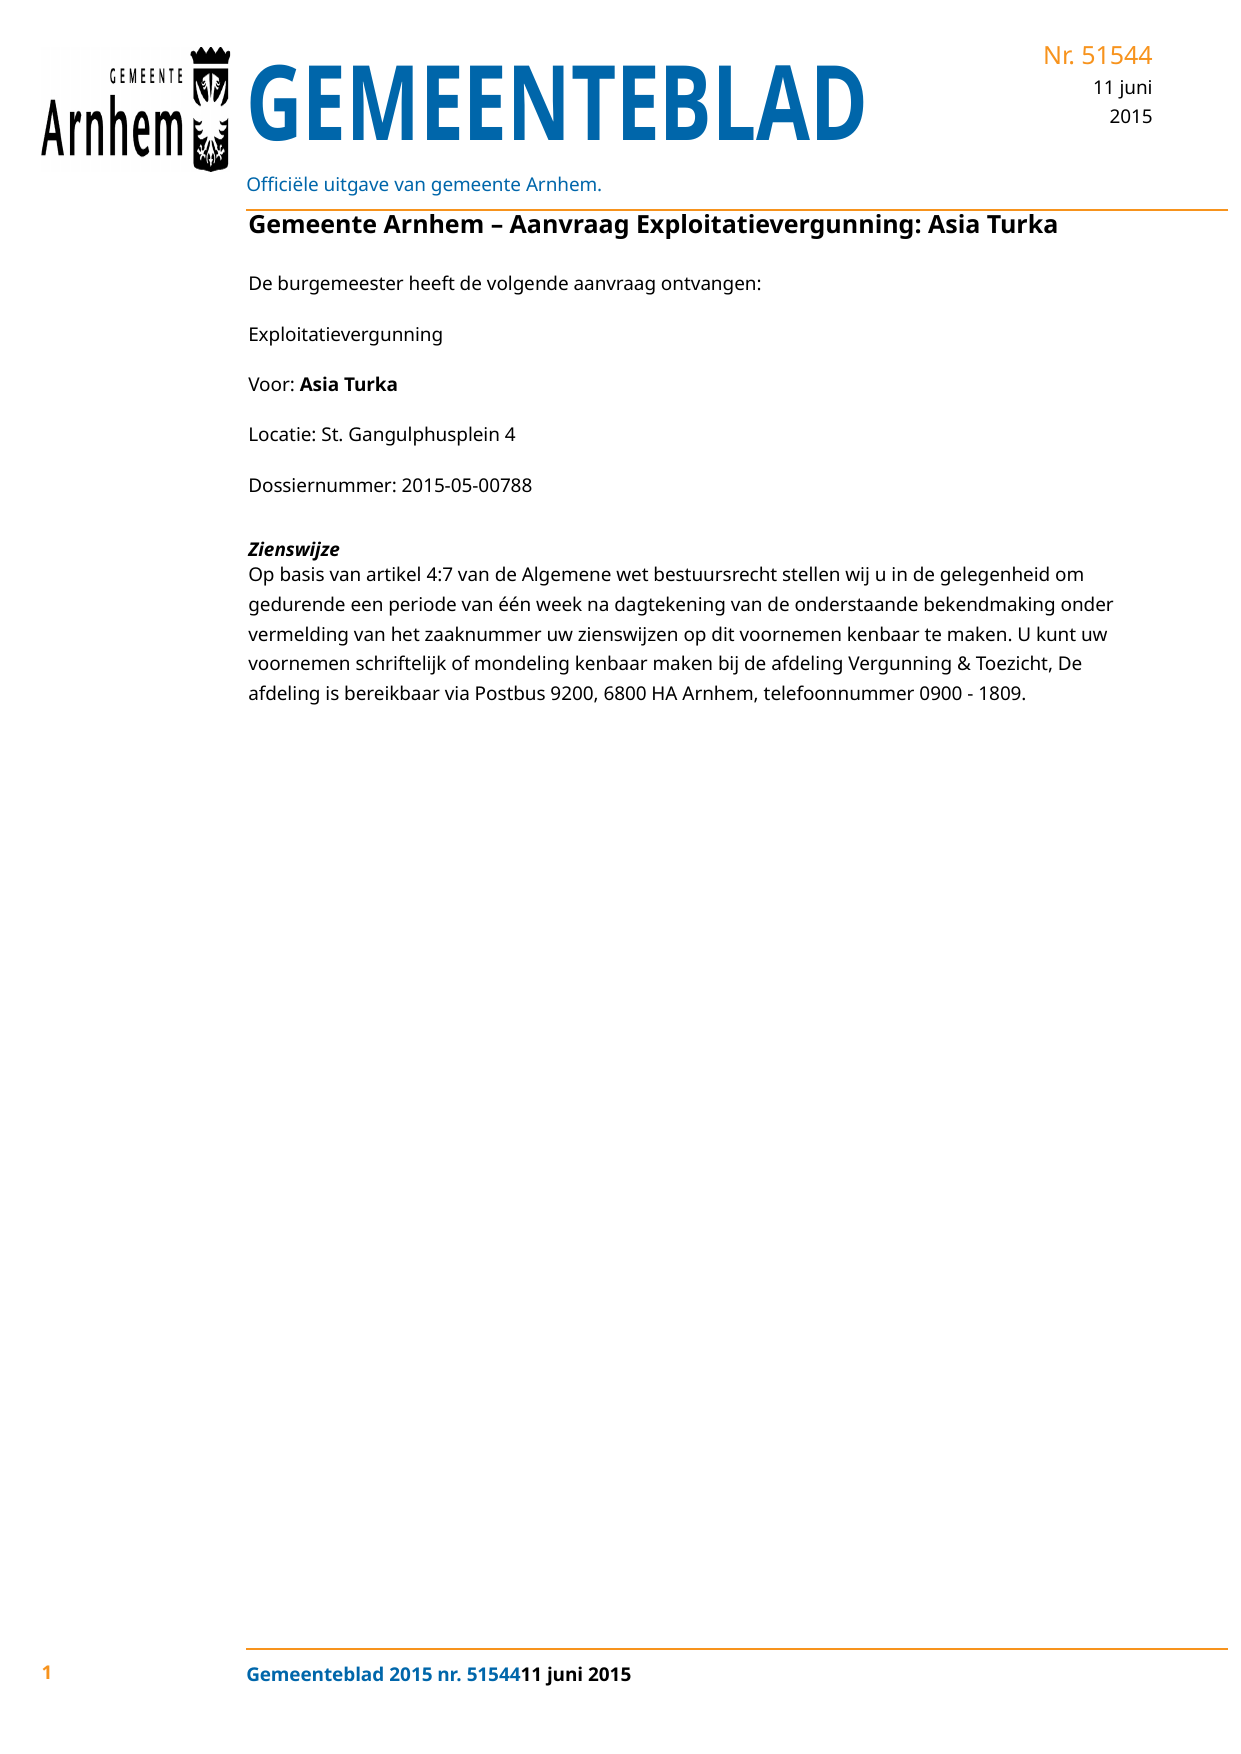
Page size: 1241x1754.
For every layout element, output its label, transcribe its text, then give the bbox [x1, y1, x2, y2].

picture [41, 47, 231, 172]
text Locatie: St. Gangulphusplein 4 [248, 422, 1152, 447]
text Dossiernummer: 2015-05-00788 [248, 472, 1152, 498]
text Op basis van artikel 4:7 van de Algemene wet bestuursrecht stellen wij u in de gelegenheid om gedurende een periode van één week na dagtekening van de onderstaande bekendmaking onder vermelding van het zaaknummer uw zienswijzen op dit voornemen kenbaar te maken. U kunt uw voornemen schriftelijk of mondeling kenbaar maken bij de afdeling Vergunning & Toezicht, De afdeling is bereikbaar via Postbus 9200, 6800 HA Arnhem, telefoonnummer 0900 - 1809. [248, 562, 1152, 706]
text Exploitatievergunning [248, 321, 1152, 346]
text Voor: Asia Turka [248, 371, 1152, 397]
text Zienswijze [248, 536, 1152, 562]
text Gemeente Arnhem – Aanvraag Exploitatievergunning: Asia Turka [248, 211, 1152, 241]
text De burgemeester heeft de volgende aanvraag ontvangen: [248, 270, 1152, 296]
